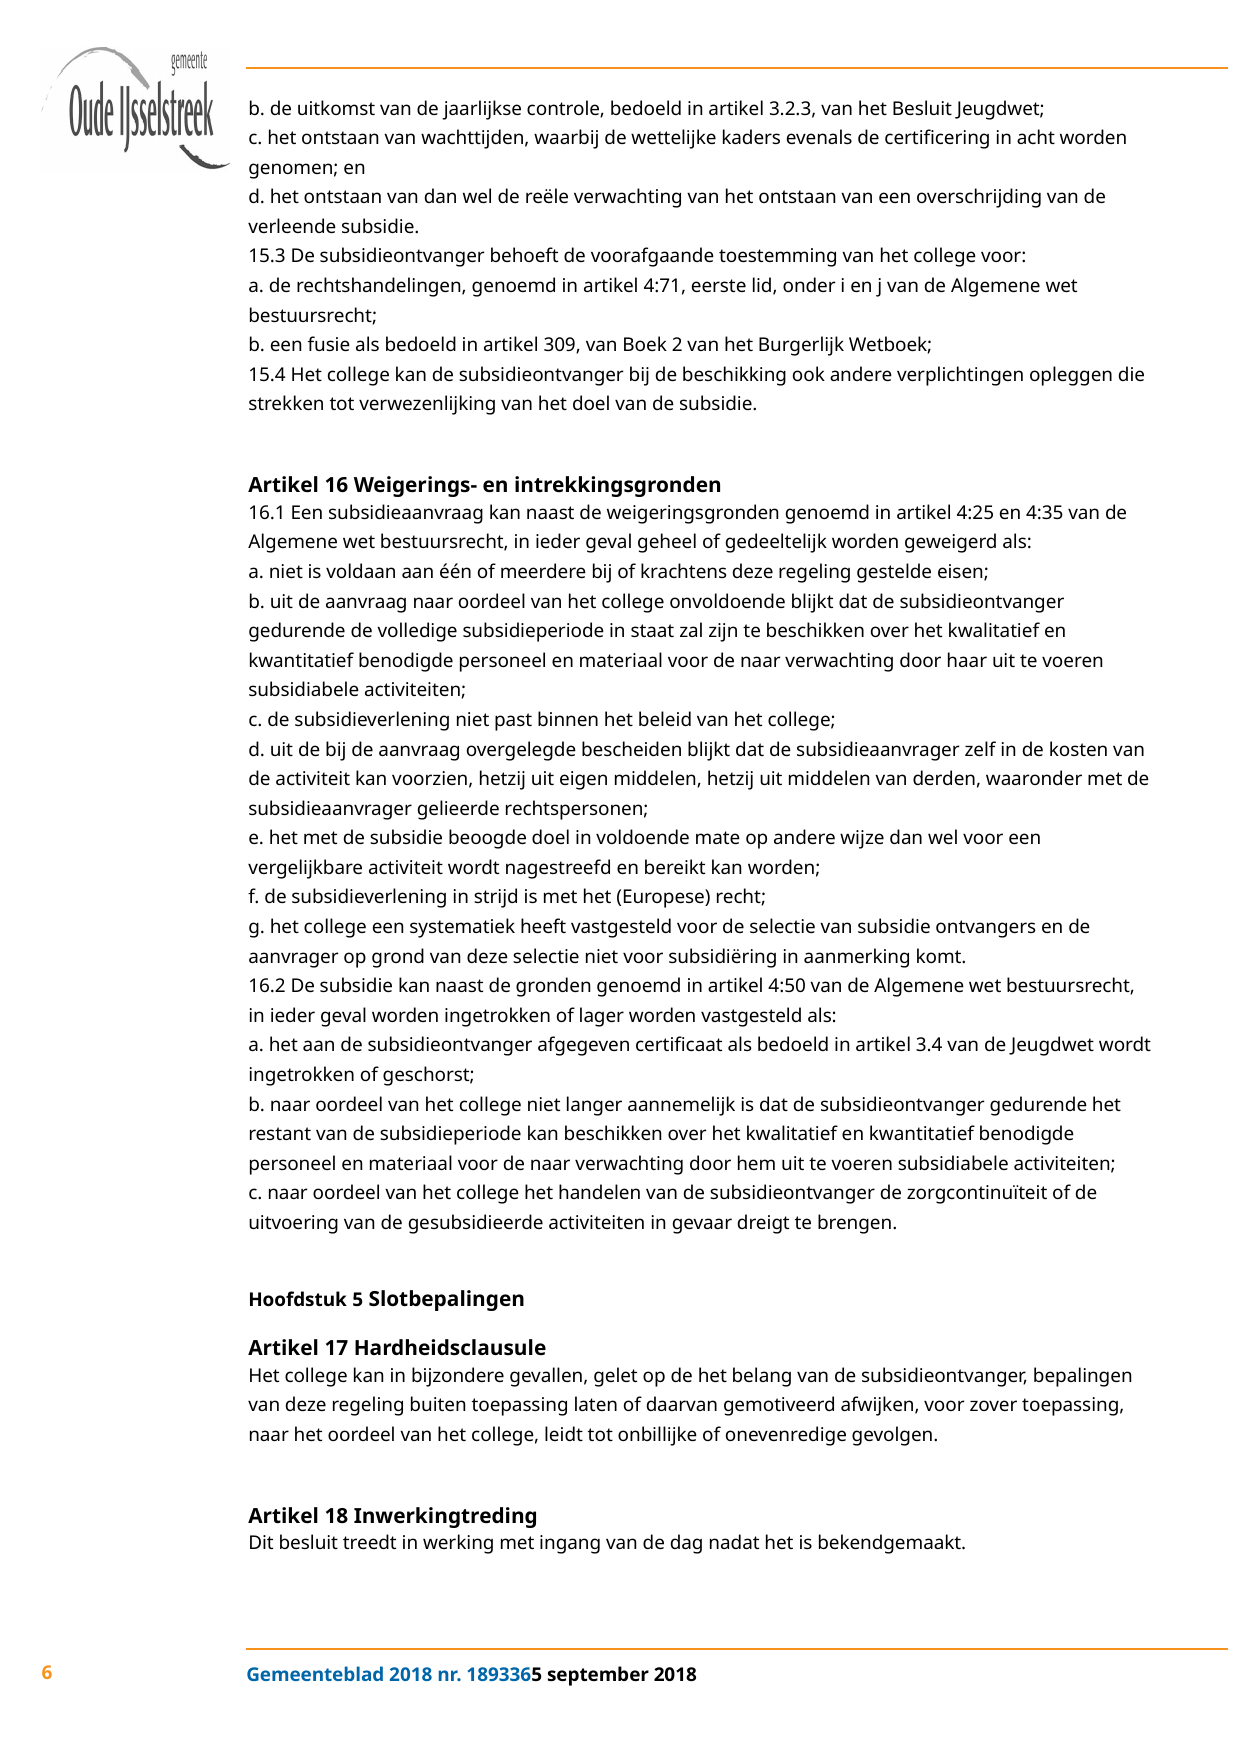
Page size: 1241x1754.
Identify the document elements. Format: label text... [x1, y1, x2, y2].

text e. het met de subsidie beoogde doel in voldoende mate op andere wijze dan wel voor een vergelijkbare activiteit wordt nagestreefd en bereikt kan worden; [248, 824, 1152, 880]
text Het college kan in bijzondere gevallen, gelet op de het belang van de subsidieontvanger, bepalingen van deze regeling buiten toepassing laten of daarvan gemotiveerd afwijken, voor zover toepassing, naar het oordeel van het college, leidt tot onbillijke of onevenredige gevolgen. [248, 1362, 1152, 1447]
text 15.4 Het college kan de subsidieontvanger bij de beschikking ook andere verplichtingen opleggen die strekken tot verwezenlijking van het doel van de subsidie. [248, 361, 1152, 416]
text 15.3 De subsidieontvanger behoeft de voorafgaande toestemming van het college voor: [248, 243, 1152, 268]
text a. niet is voldaan aan één of meerdere bij of krachtens deze regeling gestelde eisen; [248, 558, 1152, 584]
text Artikel 18 Inwerkingtreding [248, 1501, 1152, 1529]
text Artikel 17 Hardheidsclausule [248, 1333, 1152, 1362]
text 16.1 Een subsidieaanvraag kan naast de weigeringsgronden genoemd in artikel 4:25 en 4:35 van de Algemene wet bestuursrecht, in ieder geval geheel of gedeeltelijk worden geweigerd als: [248, 499, 1152, 554]
text d. het ontstaan van dan wel de reële verwachting van het ontstaan van een overschrijding van de verleende subsidie. [248, 183, 1152, 239]
text c. de subsidieverlening niet past binnen het beleid van het college; [248, 706, 1152, 732]
text g. het college een systematiek heeft vastgesteld voor de selectie van subsidie ontvangers en de aanvrager op grond van deze selectie niet voor subsidiëring in aanmerking komt. [248, 913, 1152, 968]
text Artikel 16 Weigerings- en intrekkingsgronden [248, 471, 1152, 499]
text b. de uitkomst van de jaarlijkse controle, bedoeld in artikel 3.2.3, van het Besluit Jeugdwet; [248, 95, 1152, 121]
text a. de rechtshandelingen, genoemd in artikel 4:71, eerste lid, onder i en j van de Algemene wet bestuursrecht; [248, 272, 1152, 328]
text Dit besluit treedt in werking met ingang van de dag nadat het is bekendgemaakt. [248, 1529, 1152, 1555]
text c. het ontstaan van wachttijden, waarbij de wettelijke kaders evenals de certificering in acht worden genomen; en [248, 124, 1152, 180]
text 16.2 De subsidie kan naast de gronden genoemd in artikel 4:50 van de Algemene wet bestuursrecht, in ieder geval worden ingetrokken of lager worden vastgesteld als: [248, 972, 1152, 1028]
text d. uit de bij de aanvraag overgelegde bescheiden blijkt dat de subsidieaanvrager zelf in de kosten van de activiteit kan voorzien, hetzij uit eigen middelen, hetzij uit middelen van derden, waaronder met de subsidieaanvrager gelieerde rechtspersonen; [248, 736, 1152, 821]
text b. een fusie als bedoeld in artikel 309, van Boek 2 van het Burgerlijk Wetboek; [248, 331, 1152, 357]
text b. naar oordeel van het college niet langer aannemelijk is dat de subsidieontvanger gedurende het restant van de subsidieperiode kan beschikken over het kwalitatief en kwantitatief benodigde personeel en materiaal voor de naar verwachting door hem uit te voeren subsidiabele activiteiten; [248, 1091, 1152, 1176]
picture [41, 47, 231, 172]
text Hoofdstuk 5 Slotbepalingen [248, 1284, 1152, 1313]
text b. uit de aanvraag naar oordeel van het college onvoldoende blijkt dat de subsidieontvanger gedurende de volledige subsidieperiode in staat zal zijn te beschikken over het kwalitatief en kwantitatief benodigde personeel en materiaal voor de naar verwachting door haar uit te voeren subsidiabele activiteiten; [248, 588, 1152, 702]
text f. de subsidieverlening in strijd is met het (Europese) recht; [248, 884, 1152, 909]
text c. naar oordeel van het college het handelen van de subsidieontvanger de zorgcontinuïteit of de uitvoering van de gesubsidieerde activiteiten in gevaar dreigt te brengen. [248, 1179, 1152, 1235]
text a. het aan de subsidieontvanger afgegeven certificaat als bedoeld in artikel 3.4 van de Jeugdwet wordt ingetrokken of geschorst; [248, 1032, 1152, 1087]
